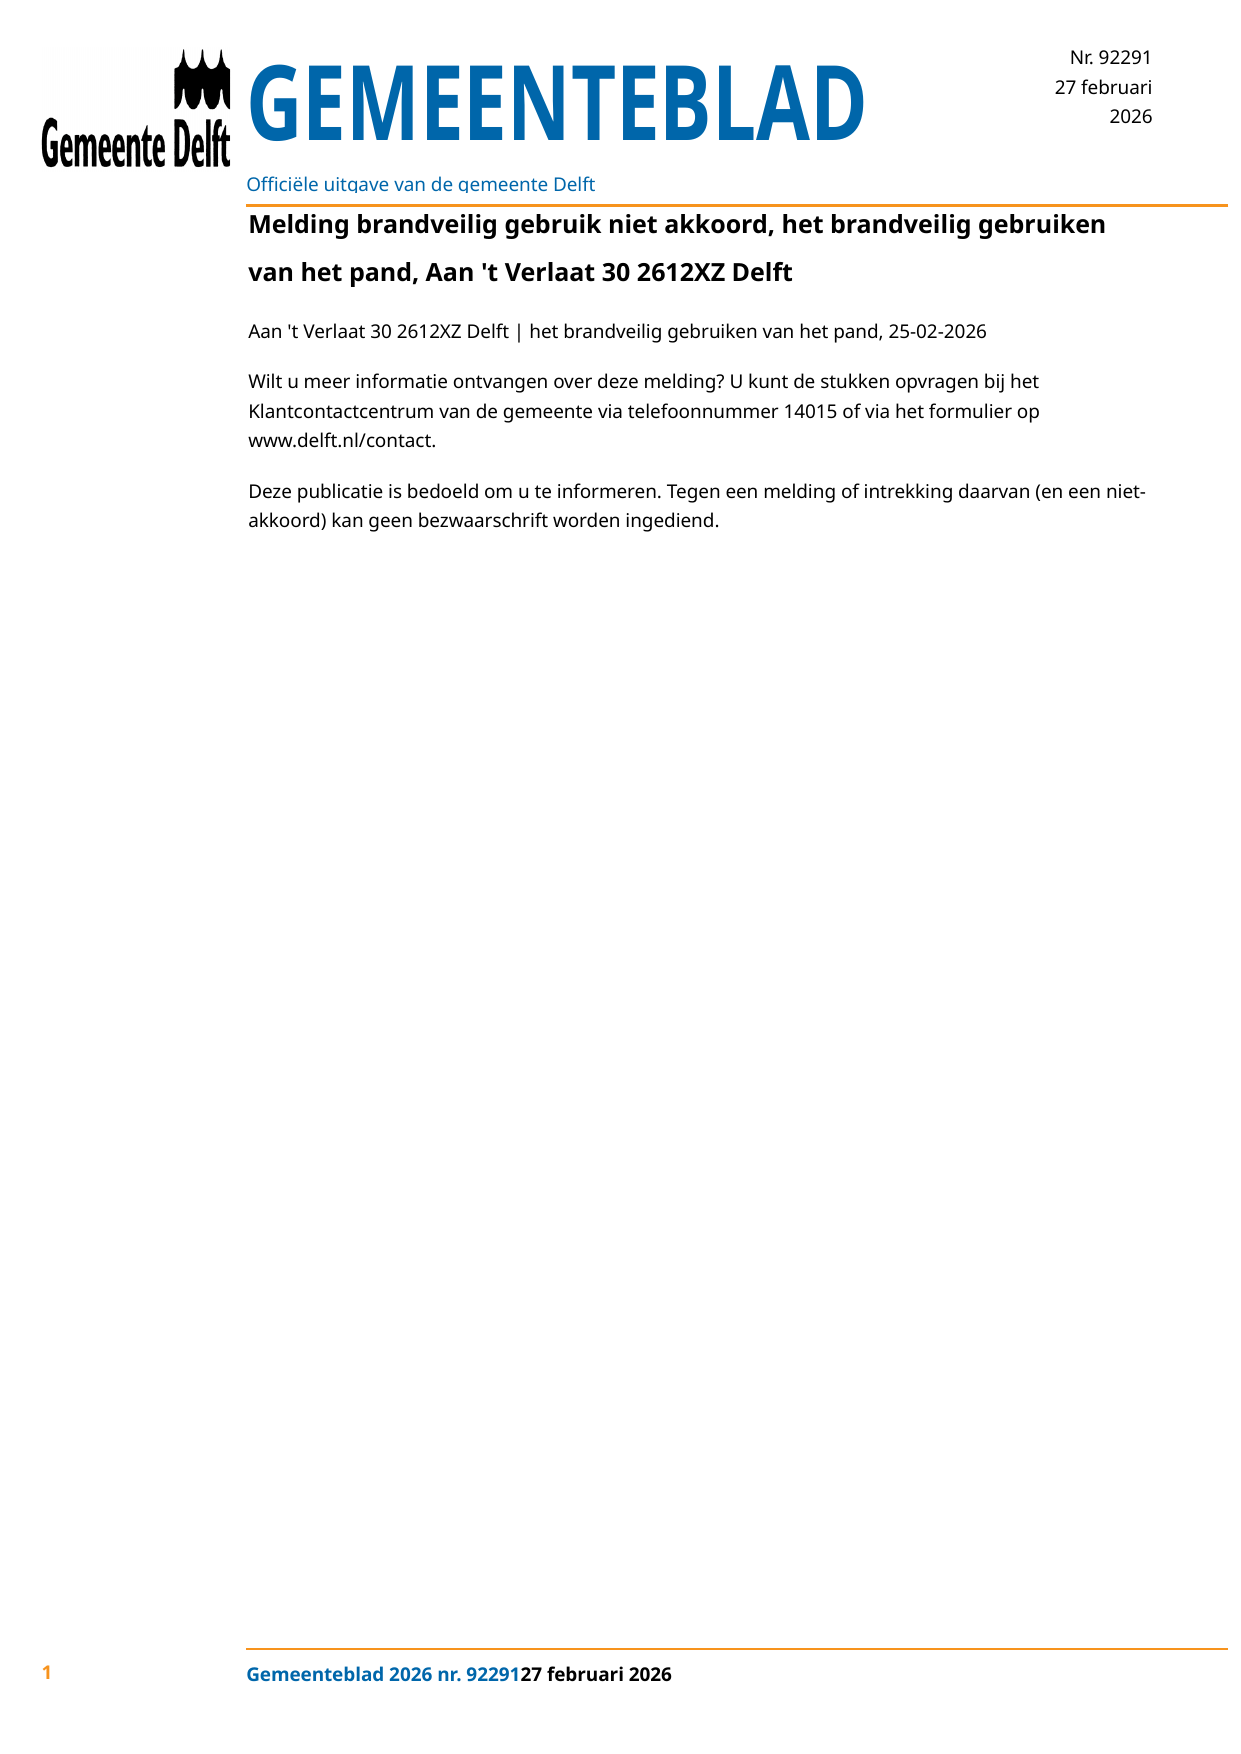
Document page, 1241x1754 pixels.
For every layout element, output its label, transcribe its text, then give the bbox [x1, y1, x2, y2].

text Aan 't Verlaat 30 2612XZ Delft | het brandveilig gebruiken van het pand, 25-02-2026 [248, 318, 1152, 344]
picture [41, 47, 231, 172]
text Wilt u meer informatie ontvangen over deze melding? U kunt de stukken opvragen bij het Klantcontactcentrum van de gemeente via telefoonnummer 14015 of via het formulier op www.delft.nl/contact. [248, 368, 1152, 453]
text Deze publicatie is bedoeld om u te informeren. Tegen een melding of intrekking daarvan (en een niet-akkoord) kan geen bezwaarschrift worden ingediend. [248, 478, 1152, 533]
text Melding brandveilig gebruik niet akkoord, het brandveilig gebruiken van het pand, Aan 't Verlaat 30 2612XZ Delft [248, 207, 1152, 288]
